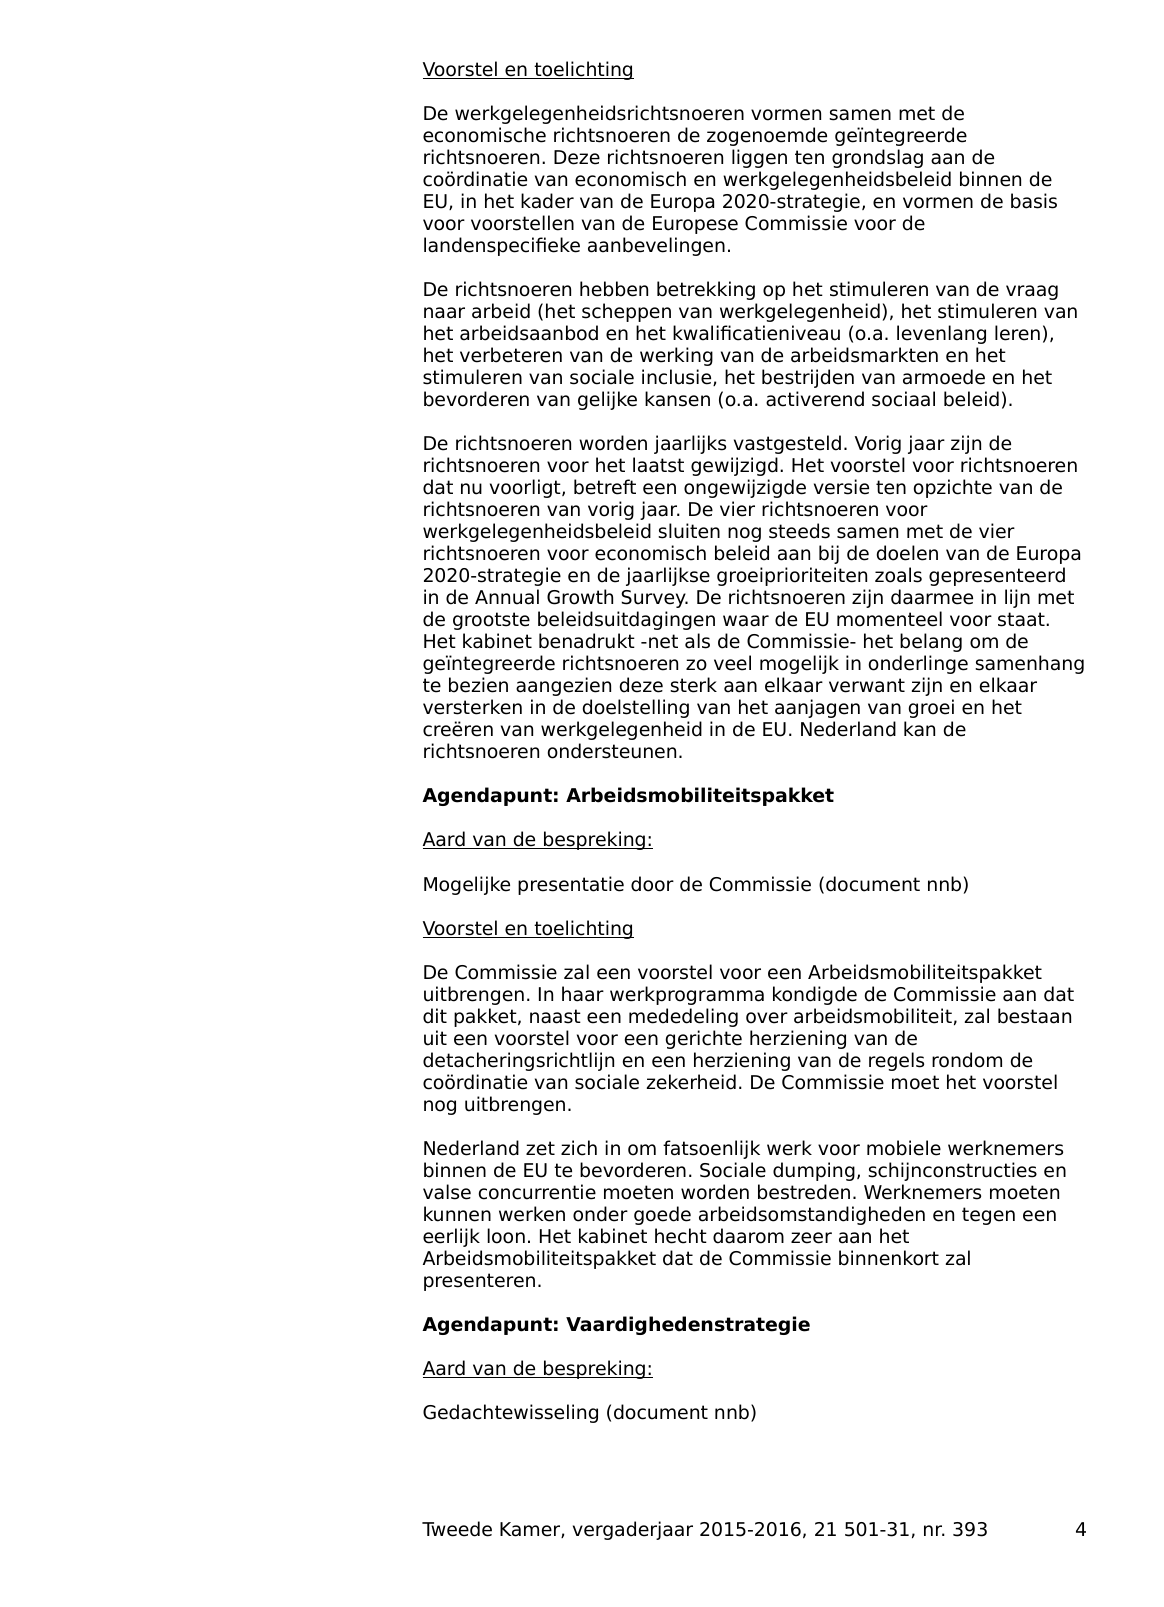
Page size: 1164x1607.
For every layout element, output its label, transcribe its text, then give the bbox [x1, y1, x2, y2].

subtitle Voorstel en toelichting [422, 59, 1087, 81]
text Mogelijke presentatie door de Commissie (document nnb) [422, 873, 1087, 896]
subtitle Aard van de bespreking: [422, 1358, 1087, 1380]
subtitle Agendapunt: Vaardighedenstrategie [422, 1314, 1087, 1336]
text Nederland zet zich in om fatsoenlijk werk voor mobiele werknemers binnen de EU te bevorderen. Sociale dumping, schijnconstructies en valse concurrentie moeten worden bestreden. Werknemers moeten kunnen werken onder goede arbeidsomstandigheden en tegen een eerlijk loon. Het kabinet hecht daarom zeer aan het Arbeidsmobiliteitspakket dat de Commissie binnenkort zal presenteren. [422, 1138, 1087, 1292]
text Gedachtewisseling (document nnb) [422, 1402, 1087, 1424]
text De werkgelegenheidsrichtsnoeren vormen samen met de economische richtsnoeren de zogenoemde geïntegreerde richtsnoeren. Deze richtsnoeren liggen ten grondslag aan de coördinatie van economisch en werkgelegenheidsbeleid binnen de EU, in het kader van de Europa 2020-strategie, en vormen de basis voor voorstellen van de Europese Commissie voor de landenspecifieke aanbevelingen. [422, 103, 1087, 257]
subtitle Voorstel en toelichting [422, 918, 1087, 940]
text De richtsnoeren hebben betrekking op het stimuleren van de vraag naar arbeid (het scheppen van werkgelegenheid), het stimuleren van het arbeidsaanbod en het kwalificatieniveau (o.a. levenlang leren), het verbeteren van de werking van de arbeidsmarkten en het stimuleren van sociale inclusie, het bestrijden van armoede en het bevorderen van gelijke kansen (o.a. activerend sociaal beleid). [422, 279, 1087, 411]
subtitle Aard van de bespreking: [422, 829, 1087, 851]
text De Commissie zal een voorstel voor een Arbeidsmobiliteitspakket uitbrengen. In haar werkprogramma kondigde de Commissie aan dat dit pakket, naast een mededeling over arbeidsmobiliteit, zal bestaan uit een voorstel voor een gerichte herziening van de detacheringsrichtlijn en een herziening van de regels rondom de coördinatie van sociale zekerheid. De Commissie moet het voorstel nog uitbrengen. [422, 962, 1087, 1116]
subtitle Agendapunt: Arbeidsmobiliteitspakket [422, 785, 1087, 807]
text De richtsnoeren worden jaarlijks vastgesteld. Vorig jaar zijn de richtsnoeren voor het laatst gewijzigd. Het voorstel voor richtsnoeren dat nu voorligt, betreft een ongewijzigde versie ten opzichte van de richtsnoeren van vorig jaar. De vier richtsnoeren voor werkgelegenheidsbeleid sluiten nog steeds samen met de vier richtsnoeren voor economisch beleid aan bij de doelen van de Europa 2020-strategie en de jaarlijkse groeiprioriteiten zoals gepresenteerd in de Annual Growth Survey. De richtsnoeren zijn daarmee in lijn met de grootste beleidsuitdagingen waar de EU momenteel voor staat. Het kabinet benadrukt -net als de Commissie- het belang om de geïntegreerde richtsnoeren zo veel mogelijk in onderlinge samenhang te bezien aangezien deze sterk aan elkaar verwant zijn en elkaar versterken in de doelstelling van het aanjagen van groei en het creëren van werkgelegenheid in de EU. Nederland kan de richtsnoeren ondersteunen. [422, 433, 1087, 763]
